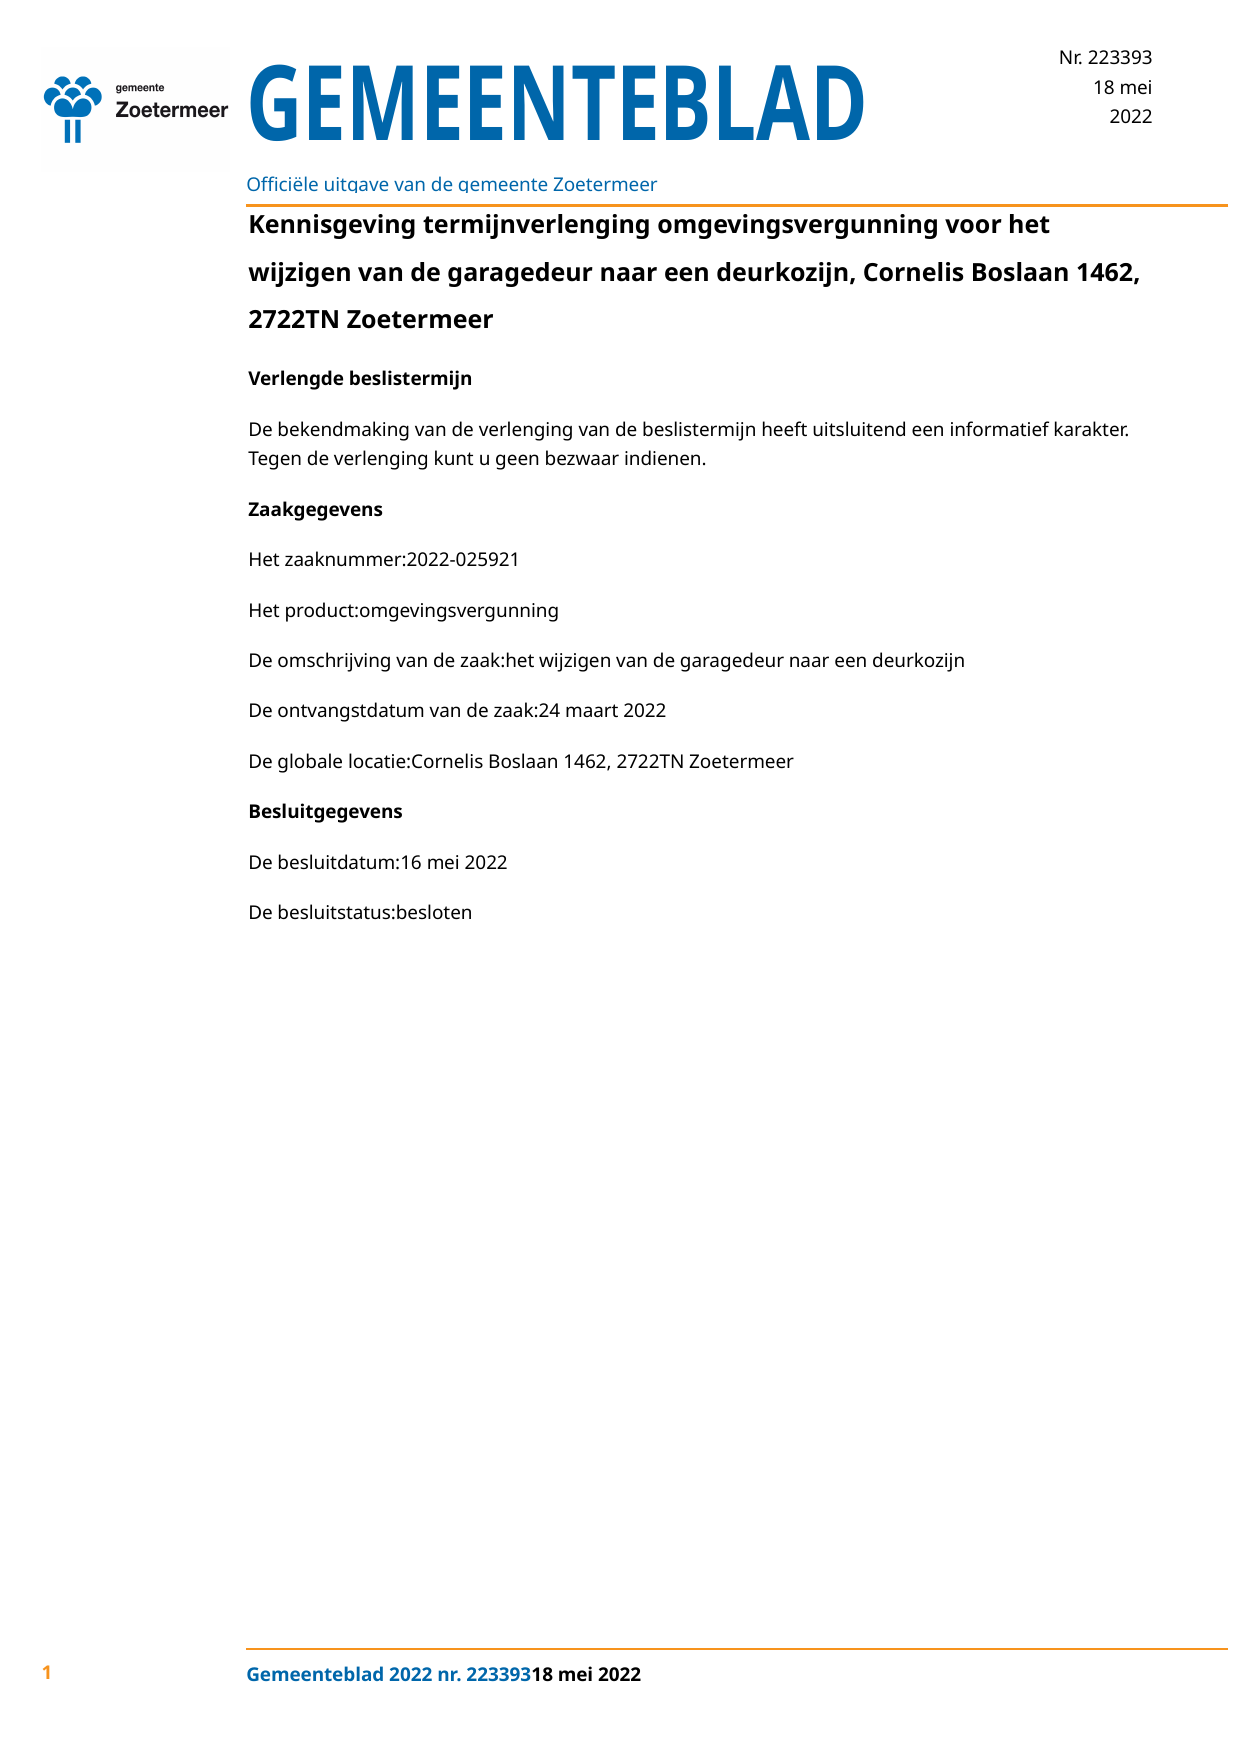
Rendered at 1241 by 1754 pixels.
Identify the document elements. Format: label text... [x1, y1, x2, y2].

picture [41, 47, 231, 172]
text De bekendmaking van de verlenging van de beslistermijn heeft uitsluitend een informatief karakter. Tegen de verlenging kunt u geen bezwaar indienen. [248, 416, 1152, 471]
text Het zaaknummer:2022-025921 [248, 546, 1152, 572]
text De globale locatie:Cornelis Boslaan 1462, 2722TN Zoetermeer [248, 748, 1152, 774]
text De besluitdatum:16 mei 2022 [248, 849, 1152, 874]
text Het product:omgevingsvergunning [248, 597, 1152, 622]
text De omschrijving van de zaak:het wijzigen van de garagedeur naar een deurkozijn [248, 647, 1152, 673]
text De besluitstatus:besloten [248, 899, 1152, 925]
text Zaakgegevens [248, 496, 1152, 522]
text Besluitgegevens [248, 798, 1152, 824]
text Verlengde beslistermijn [248, 366, 1152, 391]
text Kennisgeving termijnverlenging omgevingsvergunning voor het wijzigen van de garagedeur naar een deurkozijn, Cornelis Boslaan 1462, 2722TN Zoetermeer [248, 207, 1152, 336]
text De ontvangstdatum van de zaak:24 maart 2022 [248, 698, 1152, 723]
